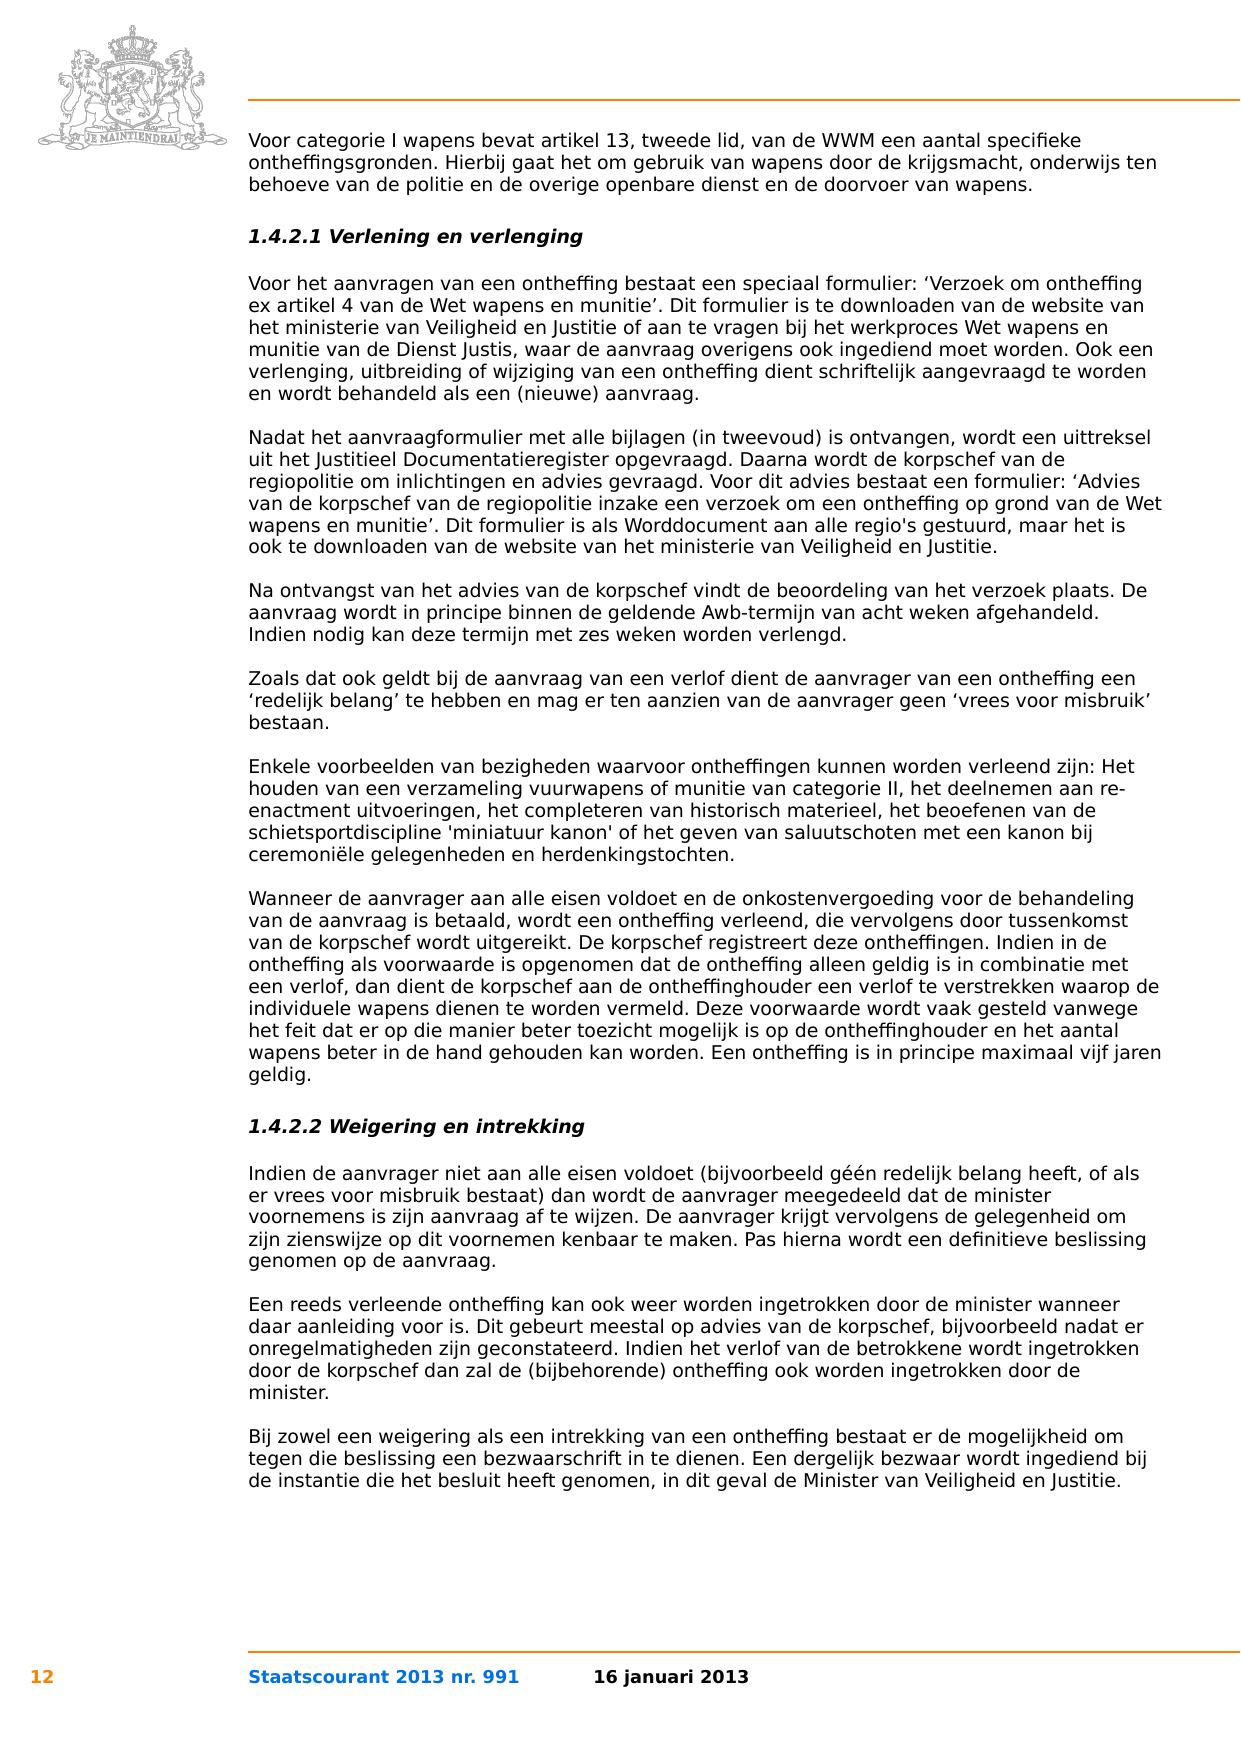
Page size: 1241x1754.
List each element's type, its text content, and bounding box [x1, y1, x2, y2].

picture [38, 25, 227, 150]
text Bij zowel een weigering als een intrekking van een ontheffing bestaat er de mogelijkheid om tegen die beslissing een bezwaarschrift in te dienen. Een dergelijk bezwaar wordt ingediend bij de instantie die het besluit heeft genomen, in dit geval de Minister van Veiligheid en Justitie. [248, 1426, 1163, 1492]
subtitle 1.4.2.2 Weigering en intrekking [248, 1116, 1163, 1137]
subtitle 1.4.2.1 Verlening en verlenging [248, 226, 1163, 248]
text Indien de aanvrager niet aan alle eisen voldoet (bijvoorbeeld géén redelijk belang heeft, of als er vrees voor misbruik bestaat) dan wordt de aanvrager meegedeeld dat de minister voornemens is zijn aanvraag af te wijzen. De aanvrager krijgt vervolgens de gelegenheid om zijn zienswijze op dit voornemen kenbaar te maken. Pas hierna wordt een definitieve beslissing genomen op de aanvraag. [248, 1162, 1163, 1272]
text Enkele voorbeelden van bezigheden waarvoor ontheffingen kunnen worden verleend zijn: Het houden van een verzameling vuurwapens of munitie van categorie II, het deelnemen aan re-enactment uitvoeringen, het completeren van historisch materieel, het beoefenen van de schietsportdiscipline 'miniatuur kanon' of het geven van saluutschoten met een kanon bij ceremoniële gelegenheden en herdenkingstochten. [248, 756, 1163, 866]
text Voor het aanvragen van een ontheffing bestaat een speciaal formulier: ‘Verzoek om ontheffing ex artikel 4 van de Wet wapens en munitie’. Dit formulier is te downloaden van de website van het ministerie van Veiligheid en Justitie of aan te vragen bij het werkproces Wet wapens en munitie van de Dienst Justis, waar de aanvraag overigens ook ingediend moet worden. Ook een verlenging, uitbreiding of wijziging van een ontheffing dient schriftelijk aangevraagd te worden en wordt behandeld als een (nieuwe) aanvraag. [248, 273, 1163, 405]
text Wanneer de aanvrager aan alle eisen voldoet en de onkostenvergoeding voor de behandeling van de aanvraag is betaald, wordt een ontheffing verleend, die vervolgens door tussenkomst van de korpschef wordt uitgereikt. De korpschef registreert deze ontheffingen. Indien in de ontheffing als voorwaarde is opgenomen dat de ontheffing alleen geldig is in combinatie met een verlof, dan dient de korpschef aan de ontheffinghouder een verlof te verstrekken waarop de individuele wapens dienen te worden vermeld. Deze voorwaarde wordt vaak gesteld vanwege het feit dat er op die manier beter toezicht mogelijk is op de ontheffinghouder en het aantal wapens beter in de hand gehouden kan worden. Een ontheffing is in principe maximaal vijf jaren geldig. [248, 888, 1163, 1086]
text Een reeds verleende ontheffing kan ook weer worden ingetrokken door de minister wanneer daar aanleiding voor is. Dit gebeurt meestal op advies van de korpschef, bijvoorbeeld nadat er onregelmatigheden zijn geconstateerd. Indien het verlof van de betrokkene wordt ingetrokken door de korpschef dan zal de (bijbehorende) ontheffing ook worden ingetrokken door de minister. [248, 1294, 1163, 1404]
text Zoals dat ook geldt bij de aanvraag van een verlof dient de aanvrager van een ontheffing een ‘redelijk belang’ te hebben en mag er ten aanzien van de aanvrager geen ‘vrees voor misbruik’ bestaan. [248, 668, 1163, 734]
text Voor categorie I wapens bevat artikel 13, tweede lid, van de WWM een aantal specifieke ontheffingsgronden. Hierbij gaat het om gebruik van wapens door de krijgsmacht, onderwijs ten behoeve van de politie en de overige openbare dienst en de doorvoer van wapens. [248, 130, 1163, 196]
text Nadat het aanvraagformulier met alle bijlagen (in tweevoud) is ontvangen, wordt een uittreksel uit het Justitieel Documentatieregister opgevraagd. Daarna wordt de korpschef van de regiopolitie om inlichtingen en advies gevraagd. Voor dit advies bestaat een formulier: ‘Advies van de korpschef van de regiopolitie inzake een verzoek om een ontheffing op grond van de Wet wapens en munitie’. Dit formulier is als Worddocument aan alle regio's gestuurd, maar het is ook te downloaden van de website van het ministerie van Veiligheid en Justitie. [248, 427, 1163, 558]
text Na ontvangst van het advies van de korpschef vindt de beoordeling van het verzoek plaats. De aanvraag wordt in principe binnen de geldende Awb-termijn van acht weken afgehandeld. Indien nodig kan deze termijn met zes weken worden verlengd. [248, 580, 1163, 646]
